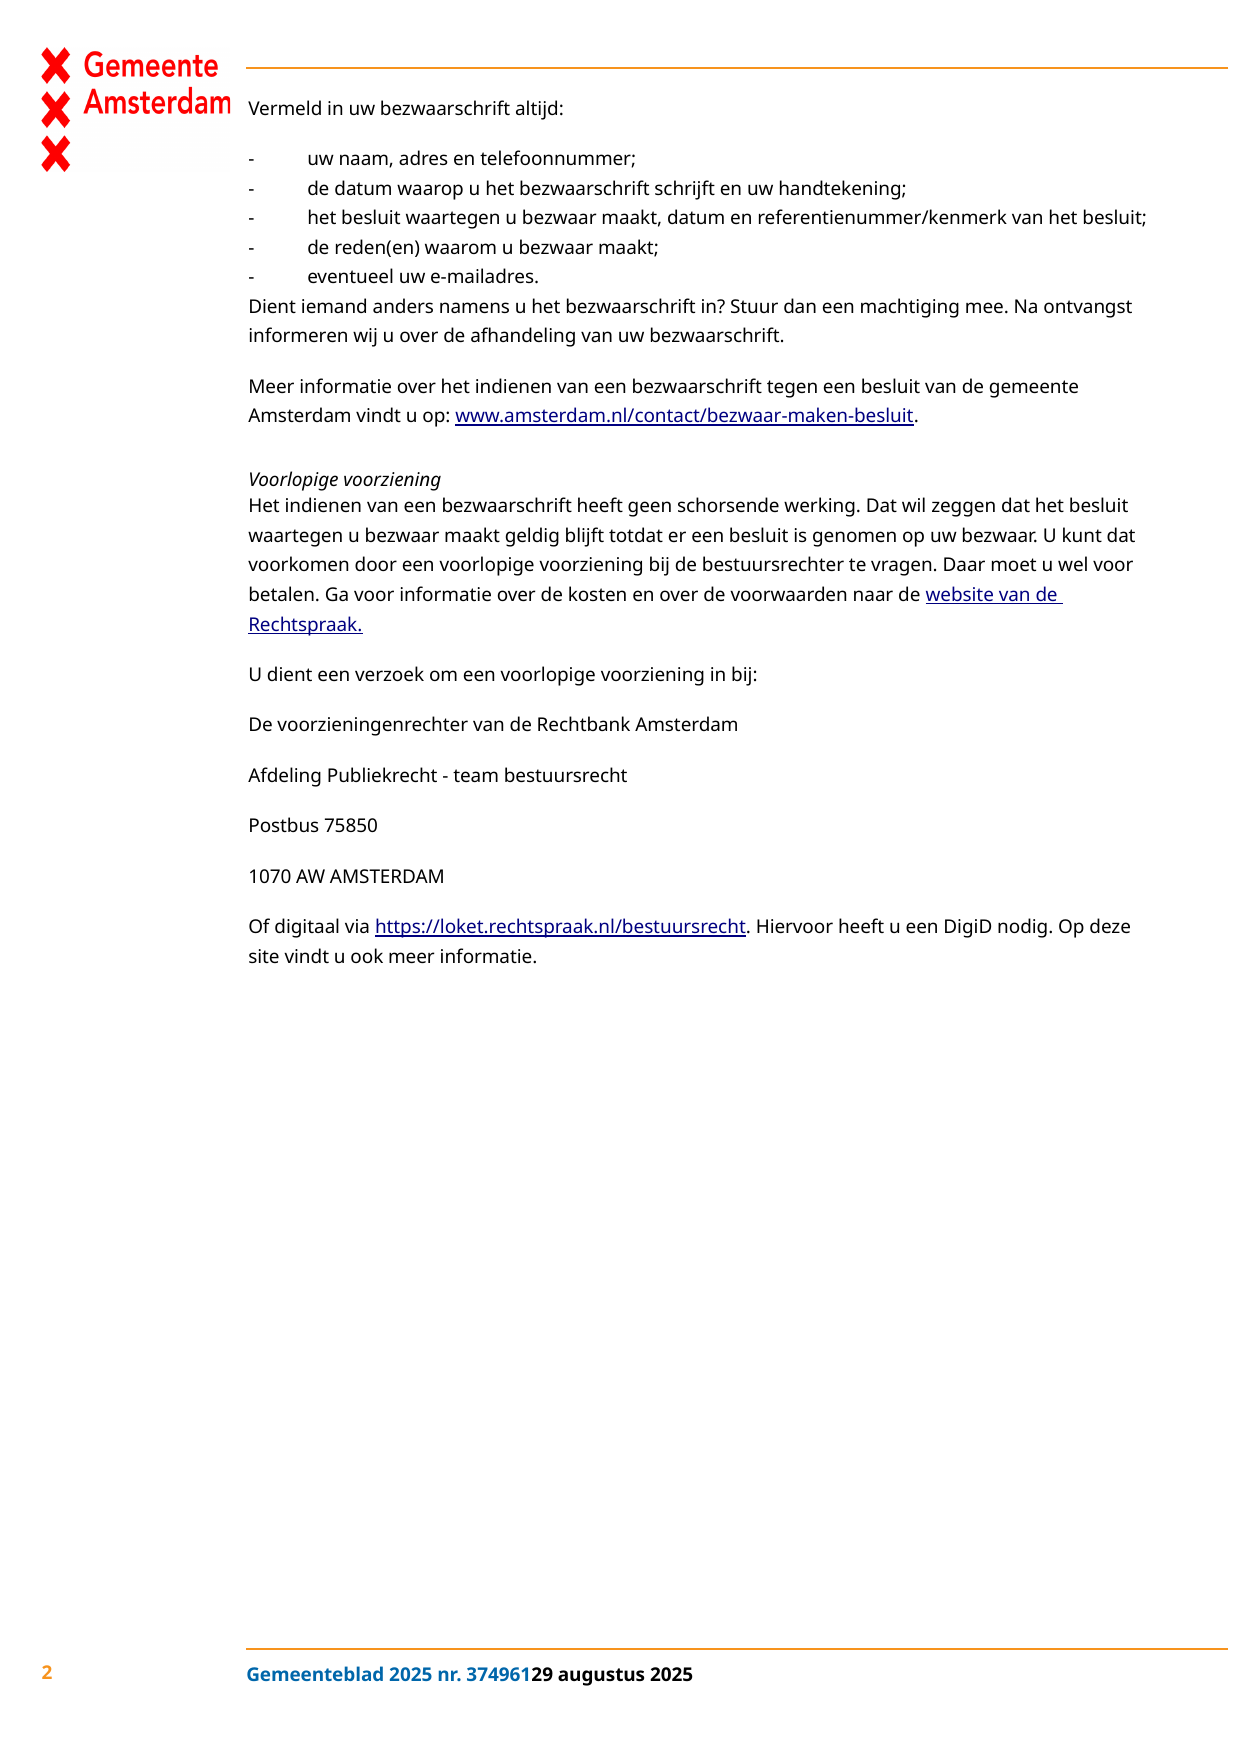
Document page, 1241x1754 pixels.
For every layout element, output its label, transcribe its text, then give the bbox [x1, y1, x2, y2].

picture [41, 47, 231, 172]
text 1070 AW AMSTERDAM [248, 863, 1152, 888]
text Afdeling Publiekrecht - team bestuursrecht [248, 762, 1152, 788]
list het besluit waartegen u bezwaar maakt, datum en referentienummer/kenmerk van het besluit; [248, 204, 1152, 230]
text Het indienen van een bezwaarschrift heeft geen schorsende werking. Dat wil zeggen dat het besluit waartegen u bezwaar maakt geldig blijft totdat er een besluit is genomen op uw bezwaar. U kunt dat voorkomen door een voorlopige voorziening bij de bestuursrechter te vragen. Daar moet u wel voor betalen. Ga voor informatie over de kosten en over de voorwaarden naar de website van de Rechtspraak. [248, 492, 1152, 636]
text De voorzieningenrechter van de Rechtbank Amsterdam [248, 712, 1152, 737]
list eventueel uw e-mailadres. [248, 263, 1152, 289]
text Voorlopige voorziening [248, 467, 1152, 492]
list de reden(en) waarom u bezwaar maakt; [248, 234, 1152, 260]
list uw naam, adres en telefoonnummer; [248, 145, 1152, 171]
text Meer informatie over het indienen van een bezwaarschrift tegen een besluit van de gemeente Amsterdam vindt u op: www.amsterdam.nl/contact/bezwaar-maken-besluit. [248, 373, 1152, 428]
text Dient iemand anders namens u het bezwaarschrift in? Stuur dan een machtiging mee. Na ontvangst informeren wij u over de afhandeling van uw bezwaarschrift. [248, 293, 1152, 348]
text U dient een verzoek om een voorlopige voorziening in bij: [248, 661, 1152, 687]
text Of digitaal via https://loket.rechtspraak.nl/bestuursrecht. Hiervoor heeft u een DigiD nodig. Op deze site vindt u ook meer informatie. [248, 913, 1152, 968]
list de datum waarop u het bezwaarschrift schrijft en uw handtekening; [248, 175, 1152, 201]
text Postbus 75850 [248, 812, 1152, 838]
text Vermeld in uw bezwaarschrift altijd: [248, 95, 1152, 121]
